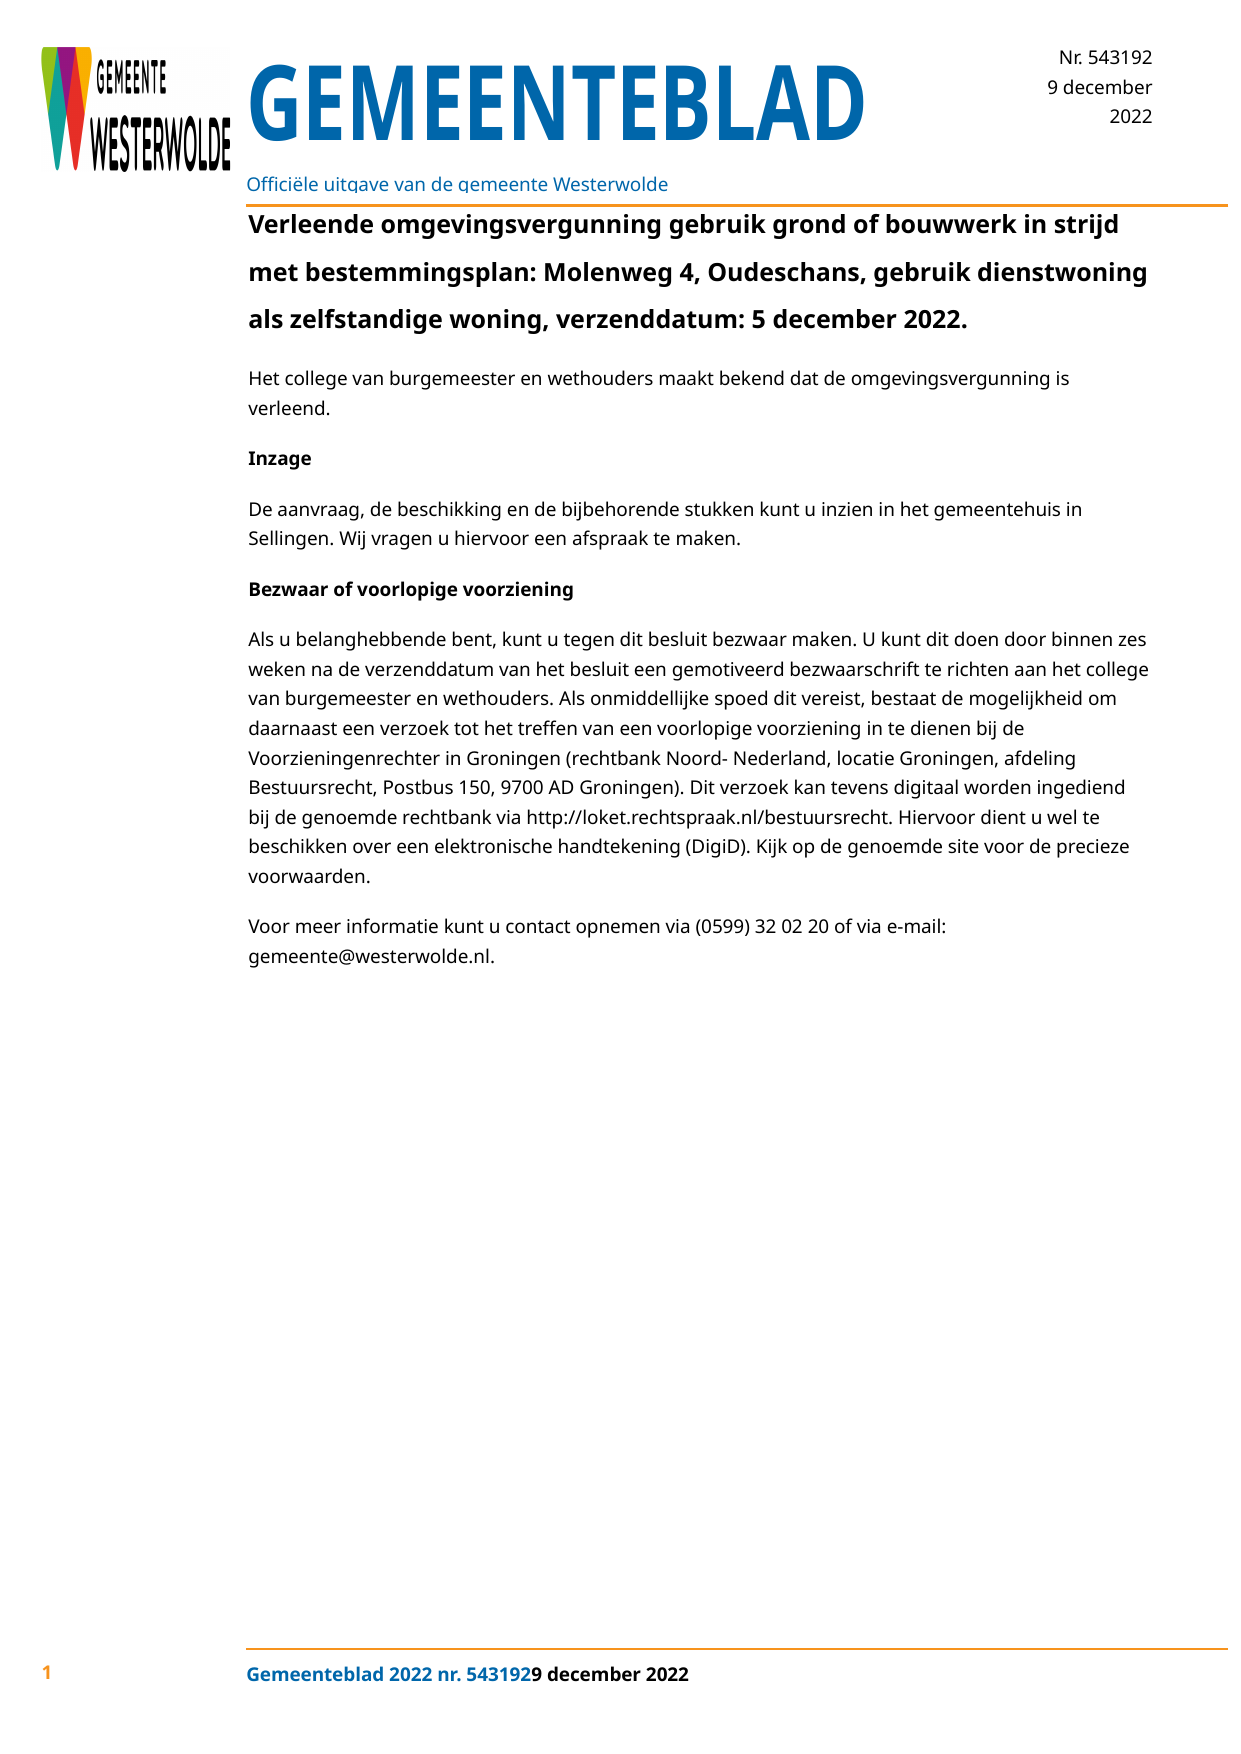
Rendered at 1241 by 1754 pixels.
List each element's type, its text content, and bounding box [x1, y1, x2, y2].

picture [41, 47, 231, 172]
text Het college van burgemeester en wethouders maakt bekend dat de omgevingsvergunning is verleend. [248, 366, 1152, 421]
text Als u belanghebbende bent, kunt u tegen dit besluit bezwaar maken. U kunt dit doen door binnen zes weken na de verzenddatum van het besluit een gemotiveerd bezwaarschrift te richten aan het college van burgemeester en wethouders. Als onmiddellijke spoed dit vereist, bestaat de mogelijkheid om daarnaast een verzoek tot het treffen van een voorlopige voorziening in te dienen bij de Voorzieningenrechter in Groningen (rechtbank Noord- Nederland, locatie Groningen, afdeling Bestuursrecht, Postbus 150, 9700 AD Groningen). Dit verzoek kan tevens digitaal worden ingediend bij de genoemde rechtbank via http://loket.rechtspraak.nl/bestuursrecht. Hiervoor dient u wel te beschikken over een elektronische handtekening (DigiD). Kijk op de genoemde site voor de precieze voorwaarden. [248, 626, 1152, 889]
text Verleende omgevingsvergunning gebruik grond of bouwwerk in strijd met bestemmingsplan: Molenweg 4, Oudeschans, gebruik dienstwoning als zelfstandige woning, verzenddatum: 5 december 2022. [248, 207, 1152, 336]
text Bezwaar of voorlopige voorziening [248, 576, 1152, 602]
text Voor meer informatie kunt u contact opnemen via (0599) 32 02 20 of via e-mail: gemeente@westerwolde.nl. [248, 913, 1152, 969]
text Inzage [248, 446, 1152, 471]
text De aanvraag, de beschikking en de bijbehorende stukken kunt u inzien in het gemeentehuis in Sellingen. Wij vragen u hiervoor een afspraak te maken. [248, 496, 1152, 551]
